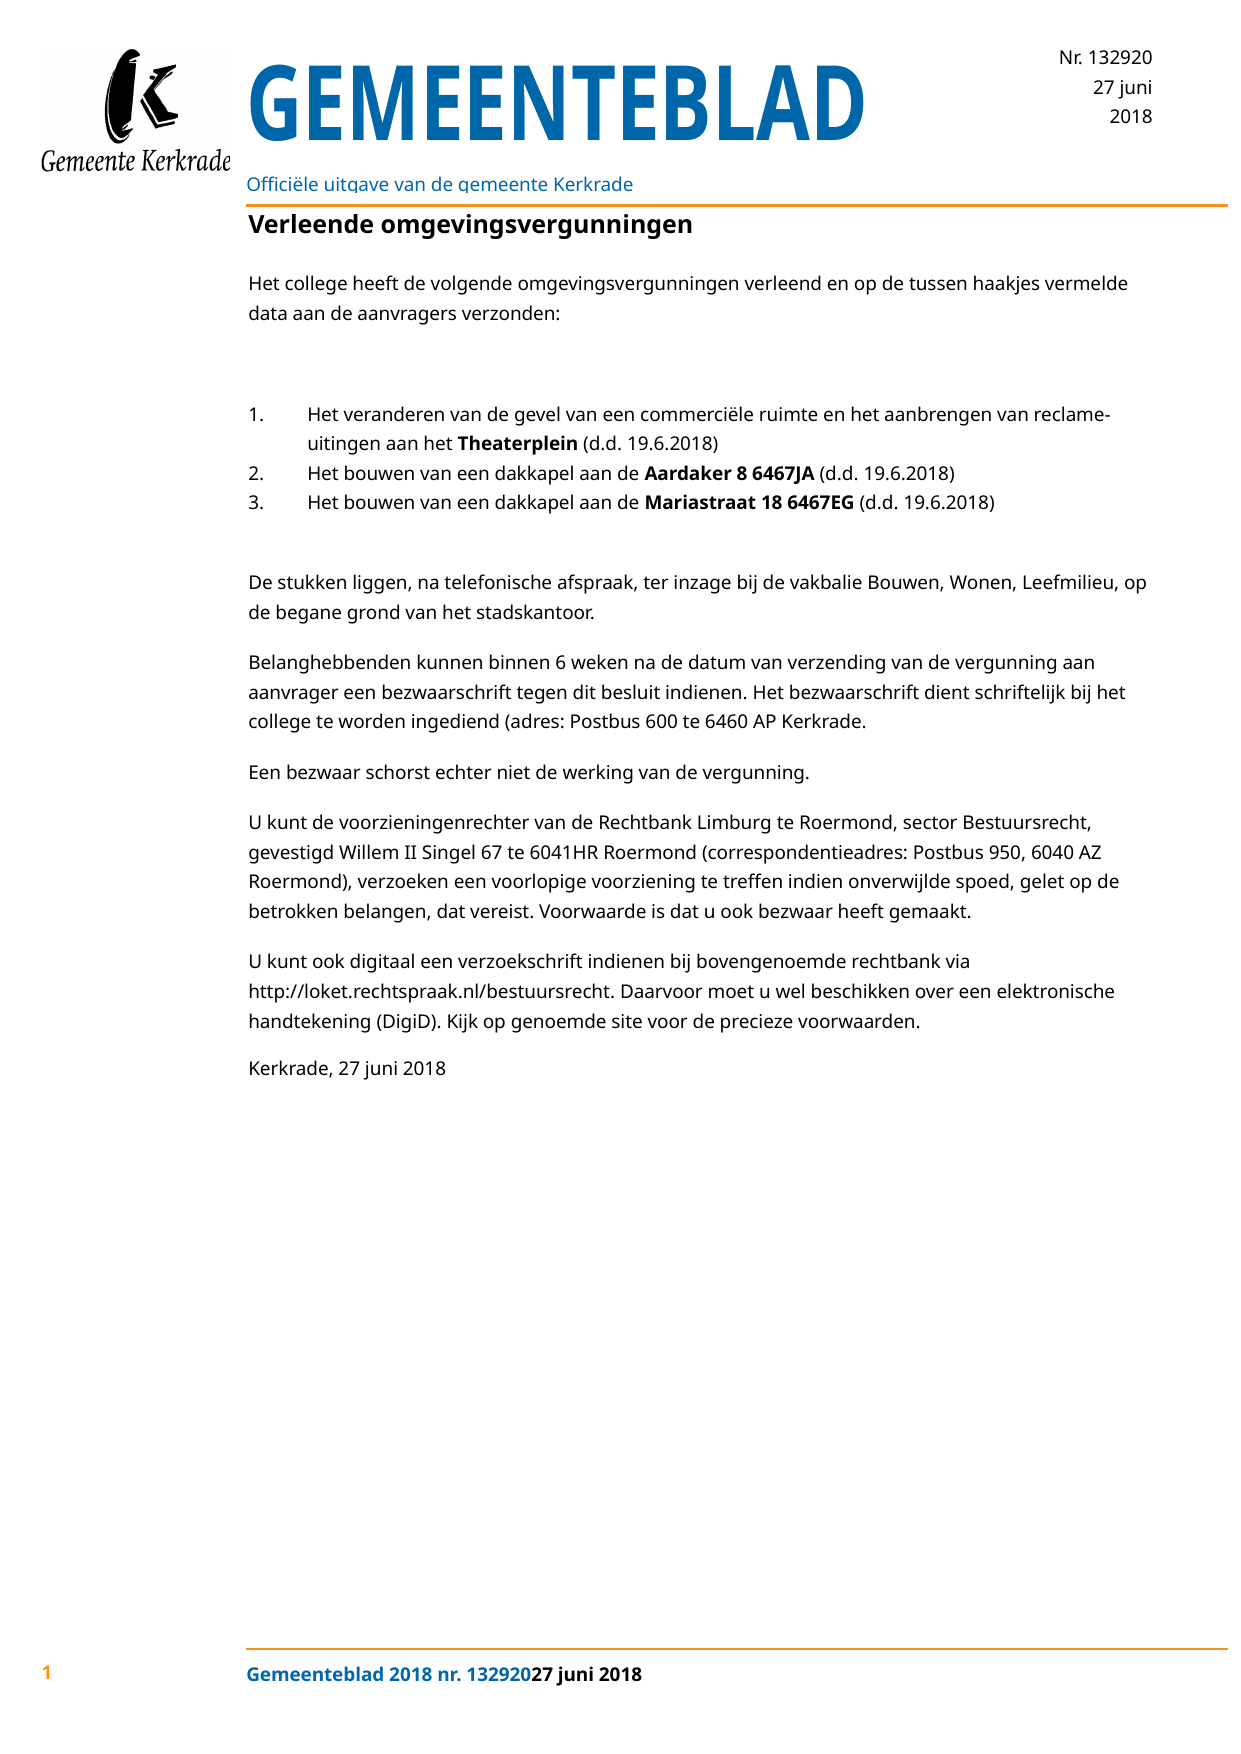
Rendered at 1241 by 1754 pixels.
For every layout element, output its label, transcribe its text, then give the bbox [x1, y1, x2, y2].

text Een bezwaar schorst echter niet de werking van de vergunning. [248, 759, 1152, 785]
text U kunt ook digitaal een verzoekschrift indienen bij bovengenoemde rechtbank via http://loket.rechtspraak.nl/bestuursrecht. Daarvoor moet u wel beschikken over een elektronische handtekening (DigiD). Kijk op genoemde site voor de precieze voorwaarden. [248, 949, 1152, 1033]
text Het college heeft de volgende omgevingsvergunningen verleend en op de tussen haakjes vermelde data aan de aanvragers verzonden: [248, 270, 1152, 326]
text Kerkrade, 27 juni 2018 [248, 1056, 1152, 1081]
text Belanghebbenden kunnen binnen 6 weken na de datum van verzending van de vergunning aan aanvrager een bezwaarschrift tegen dit besluit indienen. Het bezwaarschrift dient schriftelijk bij het college te worden ingediend (adres: Postbus 600 te 6460 AP Kerkrade. [248, 649, 1152, 734]
list Het veranderen van de gevel van een commerciële ruimte en het aanbrengen van reclame-uitingen aan het Theaterplein (d.d. 19.6.2018) [248, 401, 1152, 456]
list Het bouwen van een dakkapel aan de Aardaker 8 6467JA (d.d. 19.6.2018) [248, 460, 1152, 486]
text U kunt de voorzieningenrechter van de Rechtbank Limburg te Roermond, sector Bestuursrecht, gevestigd Willem II Singel 67 te 6041HR Roermond (correspondentieadres: Postbus 950, 6040 AZ Roermond), verzoeken een voorlopige voorziening te treffen indien onverwijlde spoed, gelet op de betrokken belangen, dat vereist. Voorwaarde is dat u ook bezwaar heeft gemaakt. [248, 809, 1152, 924]
list Het bouwen van een dakkapel aan de Mariastraat 18 6467EG (d.d. 19.6.2018) [248, 489, 1152, 515]
text De stukken liggen, na telefonische afspraak, ter inzage bij de vakbalie Bouwen, Wonen, Leefmilieu, op de begane grond van het stadskantoor. [248, 569, 1152, 625]
picture [41, 47, 231, 172]
text Verleende omgevingsvergunningen [248, 207, 1152, 241]
